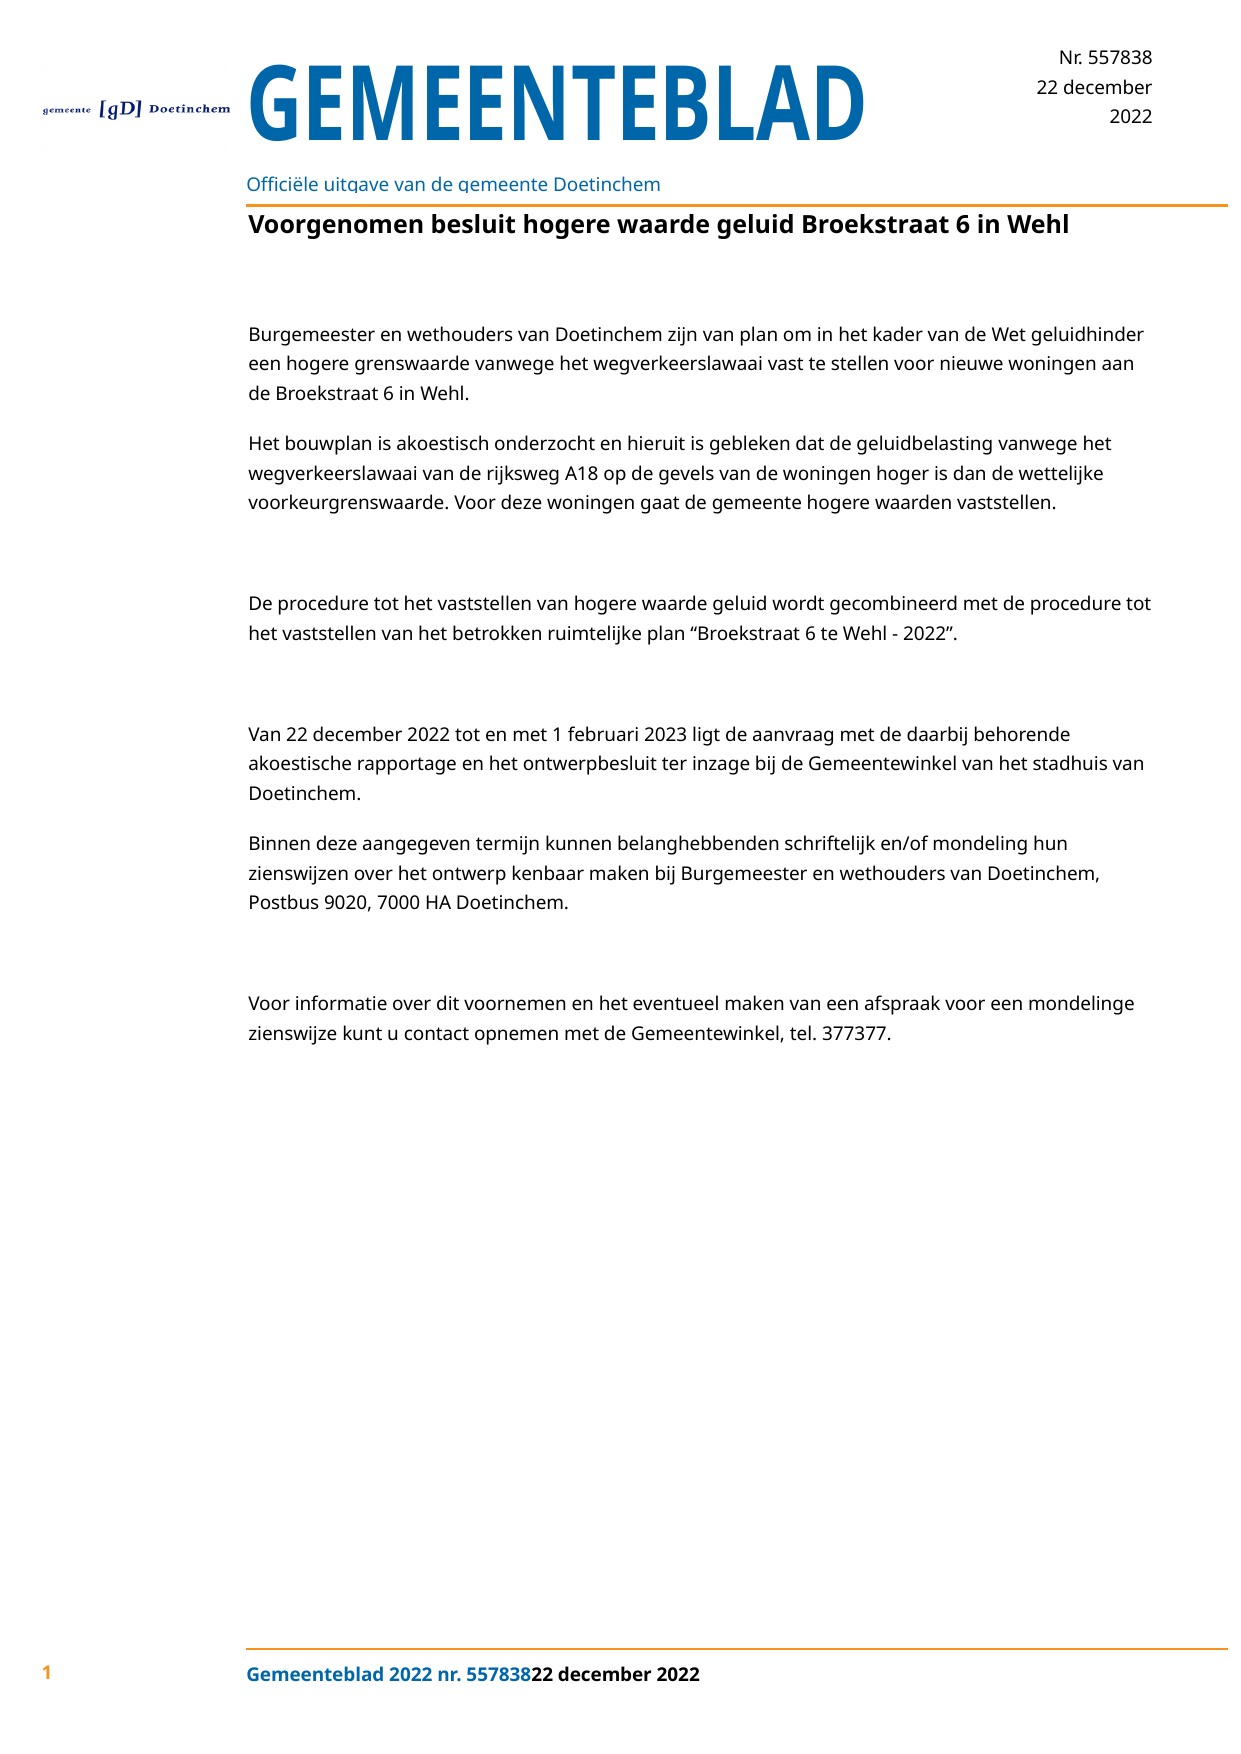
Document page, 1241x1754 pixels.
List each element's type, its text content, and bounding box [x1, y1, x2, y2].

text Binnen deze aangegeven termijn kunnen belanghebbenden schriftelijk en/of mondeling hun zienswijzen over het ontwerp kenbaar maken bij Burgemeester en wethouders van Doetinchem, Postbus 9020, 7000 HA Doetinchem. [248, 830, 1152, 915]
text Van 22 december 2022 tot en met 1 februari 2023 ligt de aanvraag met de daarbij behorende akoestische rapportage en het ontwerpbesluit ter inzage bij de Gemeentewinkel van het stadhuis van Doetinchem. [248, 721, 1152, 806]
text Voor informatie over dit voornemen en het eventueel maken van een afspraak voor een mondelinge zienswijze kunt u contact opnemen met de Gemeentewinkel, tel. 377377. [248, 990, 1152, 1046]
text Het bouwplan is akoestisch onderzocht en hieruit is gebleken dat de geluidbelasting vanwege het wegverkeerslawaai van de rijksweg A18 op de gevels van de woningen hoger is dan de wettelijke voorkeurgrenswaarde. Voor deze woningen gaat de gemeente hogere waarden vaststellen. [248, 430, 1152, 515]
text Voorgenomen besluit hogere waarde geluid Broekstraat 6 in Wehl [248, 207, 1152, 241]
text De procedure tot het vaststellen van hogere waarde geluid wordt gecombineerd met de procedure tot het vaststellen van het betrokken ruimtelijke plan “Broekstraat 6 te Wehl - 2022”. [248, 590, 1152, 646]
picture [41, 47, 231, 172]
text Burgemeester en wethouders van Doetinchem zijn van plan om in het kader van de Wet geluidhinder een hogere grenswaarde vanwege het wegverkeerslawaai vast te stellen voor nieuwe woningen aan de Broekstraat 6 in Wehl. [248, 321, 1152, 406]
